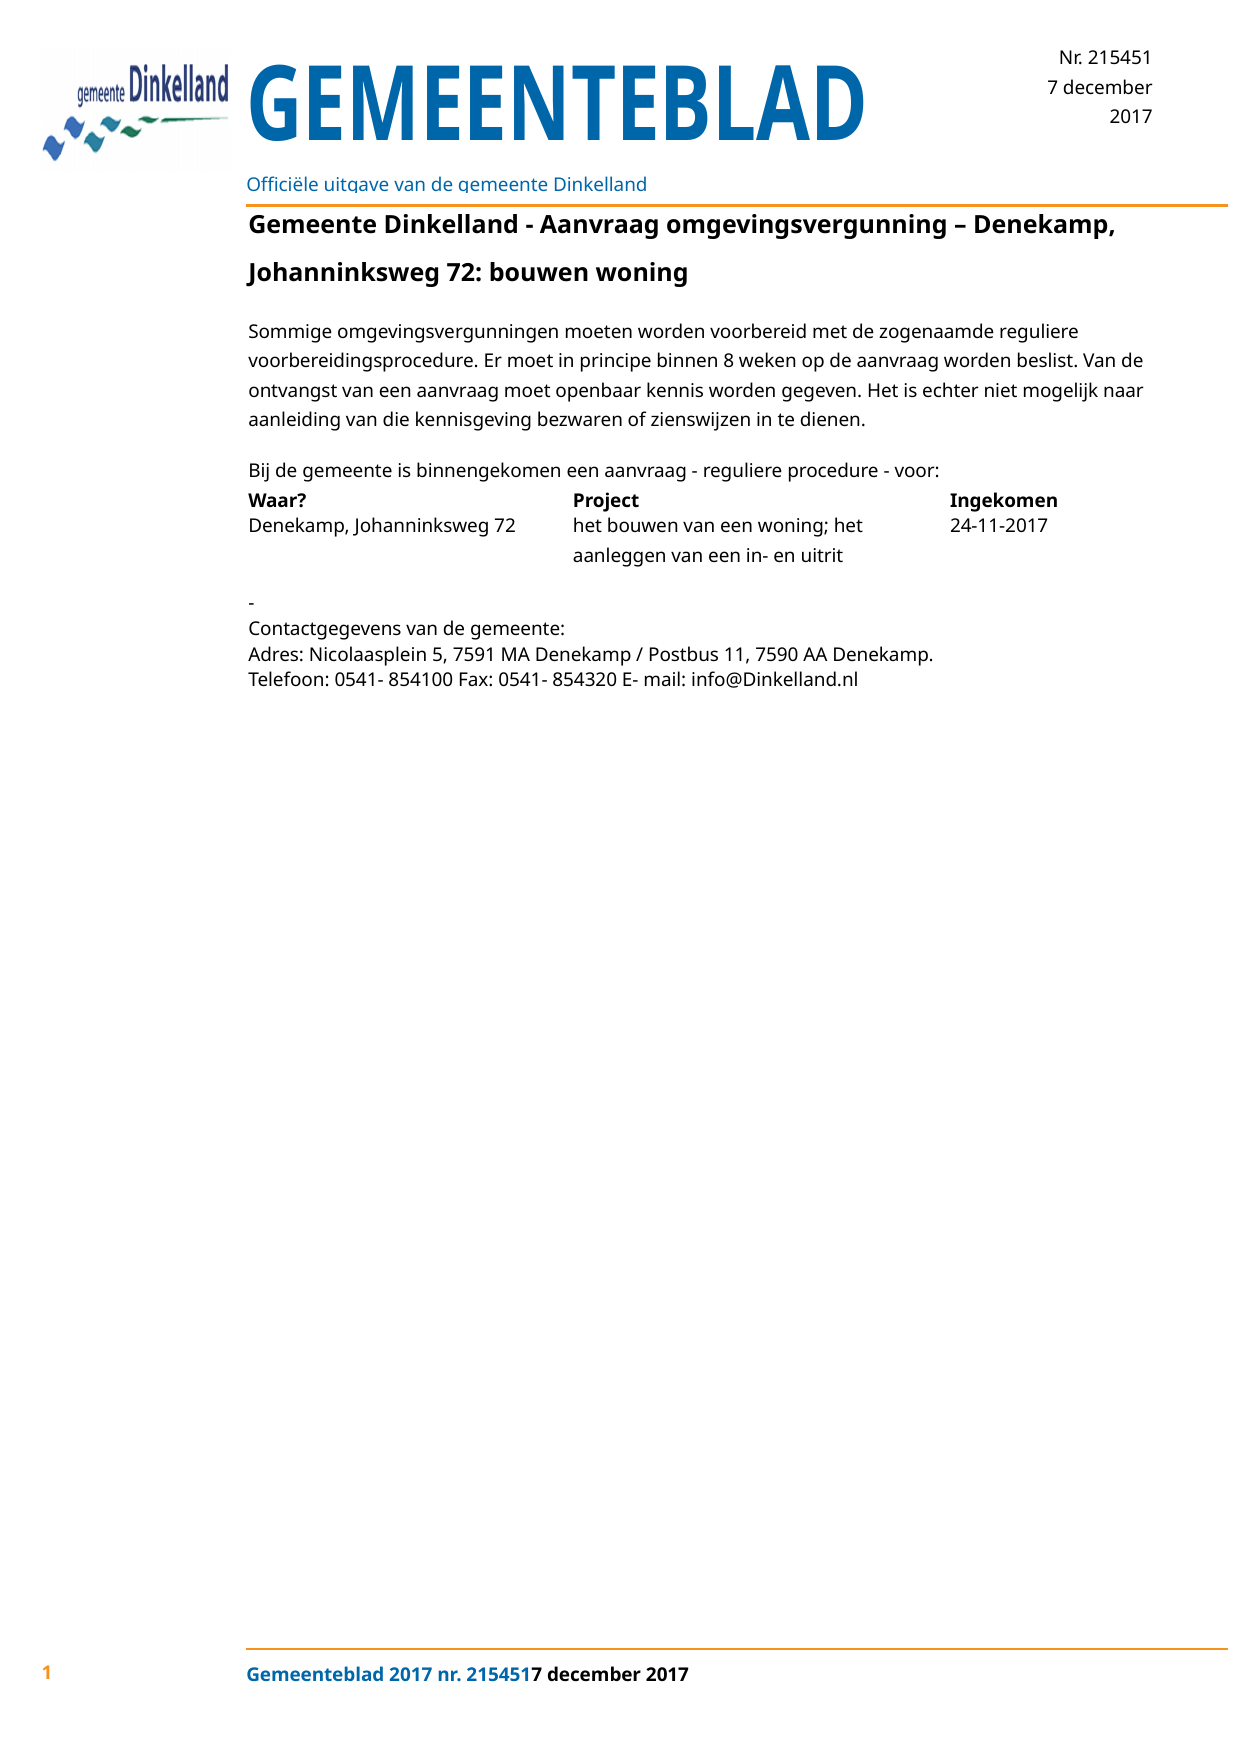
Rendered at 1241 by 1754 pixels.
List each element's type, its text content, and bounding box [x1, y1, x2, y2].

text Telefoon: 0541- 854100 Fax: 0541- 854320 E- mail: info@Dinkelland.nl [248, 666, 1152, 692]
text Bij de gemeente is binnengekomen een aanvraag - reguliere procedure - voor: [248, 457, 1152, 483]
table_header Project [573, 487, 950, 512]
table_cell het bouwen van een woning; het aanleggen van een in- en uitrit [573, 513, 950, 568]
table_header Ingekomen [950, 487, 1152, 512]
text Contactgegevens van de gemeente: [248, 615, 1152, 641]
table_cell 24-11-2017 [950, 513, 1152, 568]
text - [248, 589, 1152, 615]
table_header Waar? [248, 487, 573, 512]
text Gemeente Dinkelland - Aanvraag omgevingsvergunning – Denekamp, Johanninksweg 72: bouwen woning [248, 207, 1152, 288]
text Adres: Nicolaasplein 5, 7591 MA Denekamp / Postbus 11, 7590 AA Denekamp. [248, 641, 1152, 666]
picture [41, 47, 231, 172]
text Sommige omgevingsvergunningen moeten worden voorbereid met de zogenaamde reguliere voorbereidingsprocedure. Er moet in principe binnen 8 weken op de aanvraag worden beslist. Van de ontvangst van een aanvraag moet openbaar kennis worden gegeven. Het is echter niet mogelijk naar aanleiding van die kennisgeving bezwaren of zienswijzen in te dienen. [248, 318, 1152, 432]
table_cell Denekamp, Johanninksweg 72 [248, 513, 573, 568]
